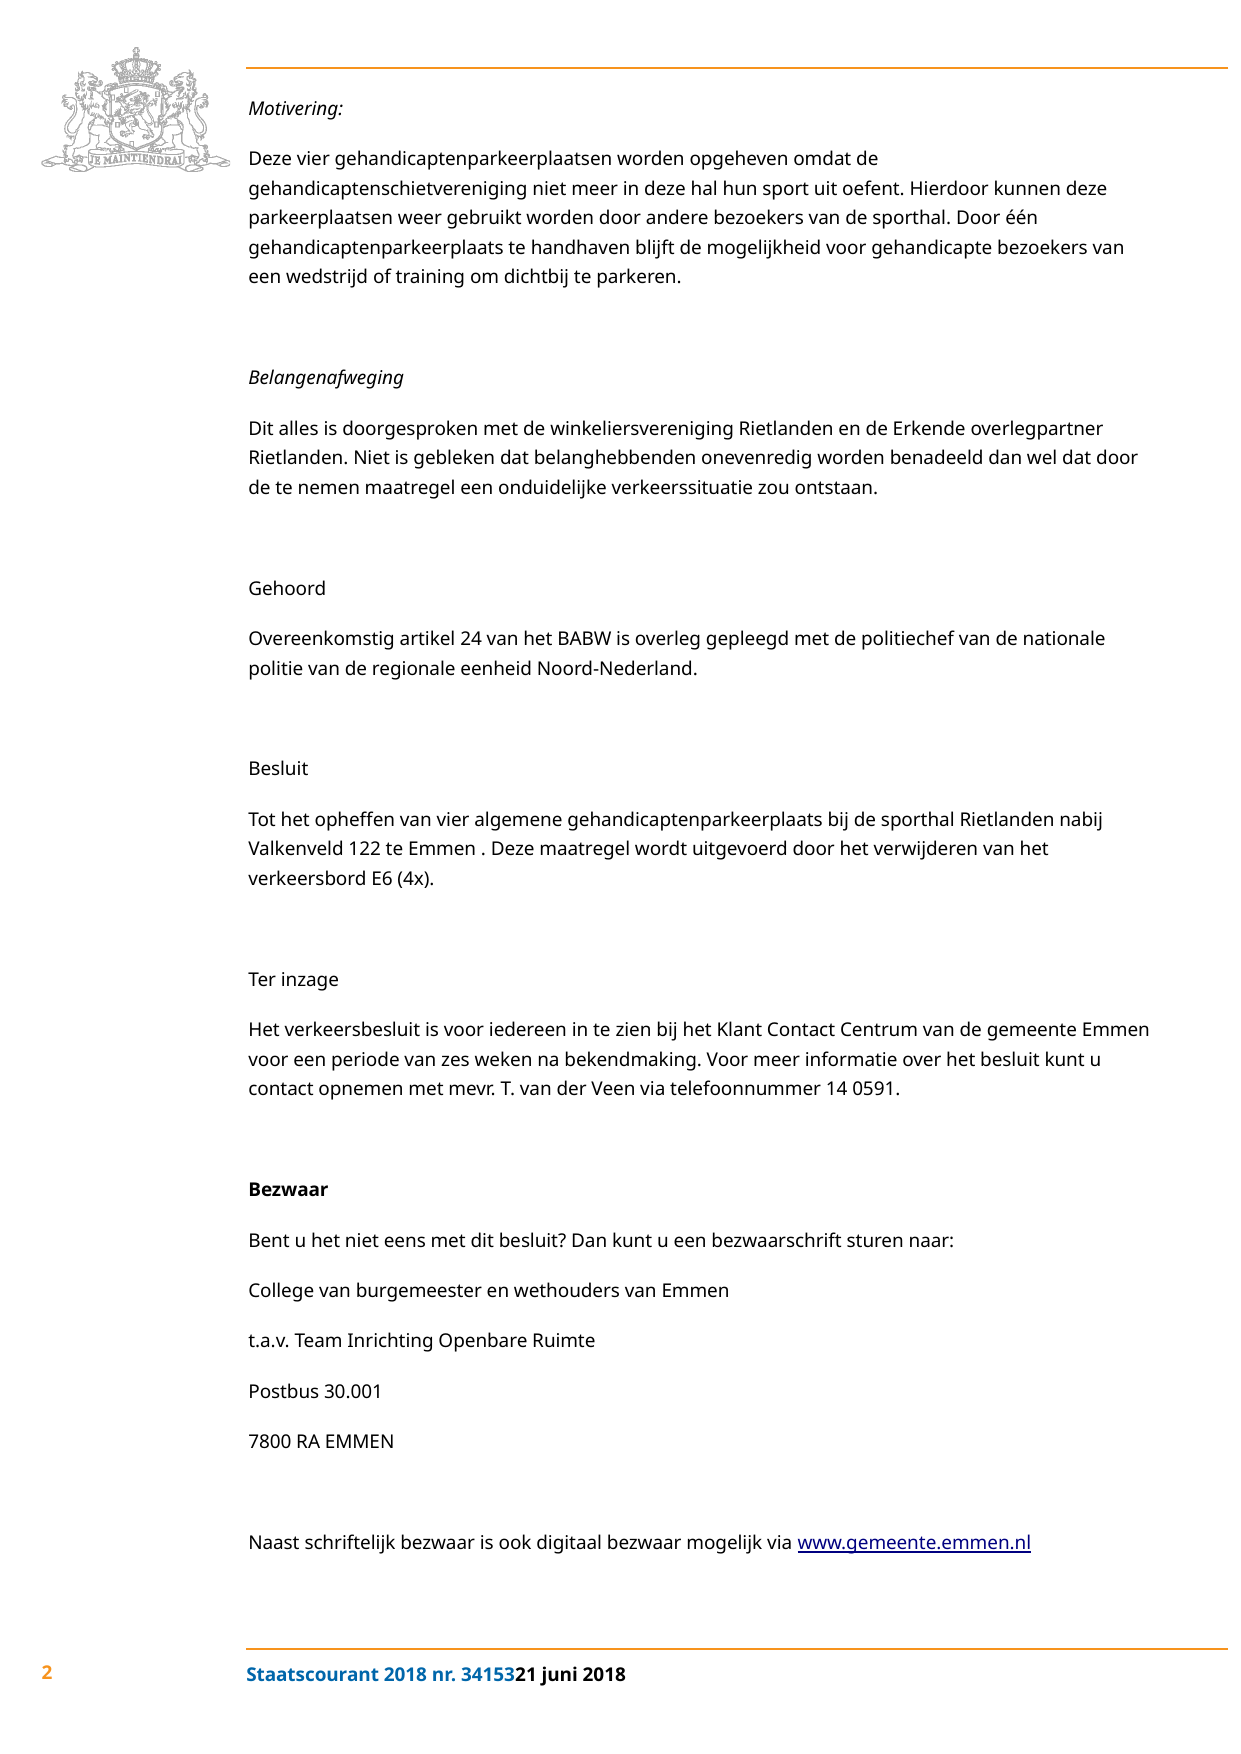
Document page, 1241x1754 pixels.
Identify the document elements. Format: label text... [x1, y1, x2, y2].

text Belangenafweging [248, 364, 1152, 390]
text Besluit [248, 756, 1152, 781]
text Tot het opheffen van vier algemene gehandicaptenparkeerplaats bij de sporthal Rietlanden nabij Valkenveld 122 te Emmen . Deze maatregel wordt uitgevoerd door het verwijderen van het verkeersbord E6 (4x). [248, 806, 1152, 891]
text Naast schriftelijk bezwaar is ook digitaal bezwaar mogelijk via www.gemeente.emmen.nl [248, 1529, 1152, 1555]
text Overeenkomstig artikel 24 van het BABW is overleg gepleegd met de politiechef van de nationale politie van de regionale eenheid Noord-Nederland. [248, 625, 1152, 681]
text Gehoord [248, 575, 1152, 601]
text 7800 RA EMMEN [248, 1428, 1152, 1454]
text Ter inzage [248, 966, 1152, 992]
picture [41, 47, 231, 172]
text Dit alles is doorgesproken met de winkeliersvereniging Rietlanden en de Erkende overlegpartner Rietlanden. Niet is gebleken dat belanghebbenden onevenredig worden benadeeld dan wel dat door de te nemen maatregel een onduidelijke verkeerssituatie zou ontstaan. [248, 415, 1152, 500]
text Bezwaar [248, 1176, 1152, 1202]
text t.a.v. Team Inrichting Openbare Ruimte [248, 1328, 1152, 1353]
text Bent u het niet eens met dit besluit? Dan kunt u een bezwaarschrift sturen naar: [248, 1227, 1152, 1253]
text Postbus 30.001 [248, 1378, 1152, 1404]
text Motivering: [248, 95, 1152, 121]
text College van burgemeester en wethouders van Emmen [248, 1277, 1152, 1303]
text Deze vier gehandicaptenparkeerplaatsen worden opgeheven omdat de gehandicaptenschietvereniging niet meer in deze hal hun sport uit oefent. Hierdoor kunnen deze parkeerplaatsen weer gebruikt worden door andere bezoekers van de sporthal. Door één gehandicaptenparkeerplaats te handhaven blijft de mogelijkheid voor gehandicapte bezoekers van een wedstrijd of training om dichtbij te parkeren. [248, 145, 1152, 289]
text Het verkeersbesluit is voor iedereen in te zien bij het Klant Contact Centrum van de gemeente Emmen voor een periode van zes weken na bekendmaking. Voor meer informatie over het besluit kunt u contact opnemen met mevr. T. van der Veen via telefoonnummer 14 0591. [248, 1016, 1152, 1101]
